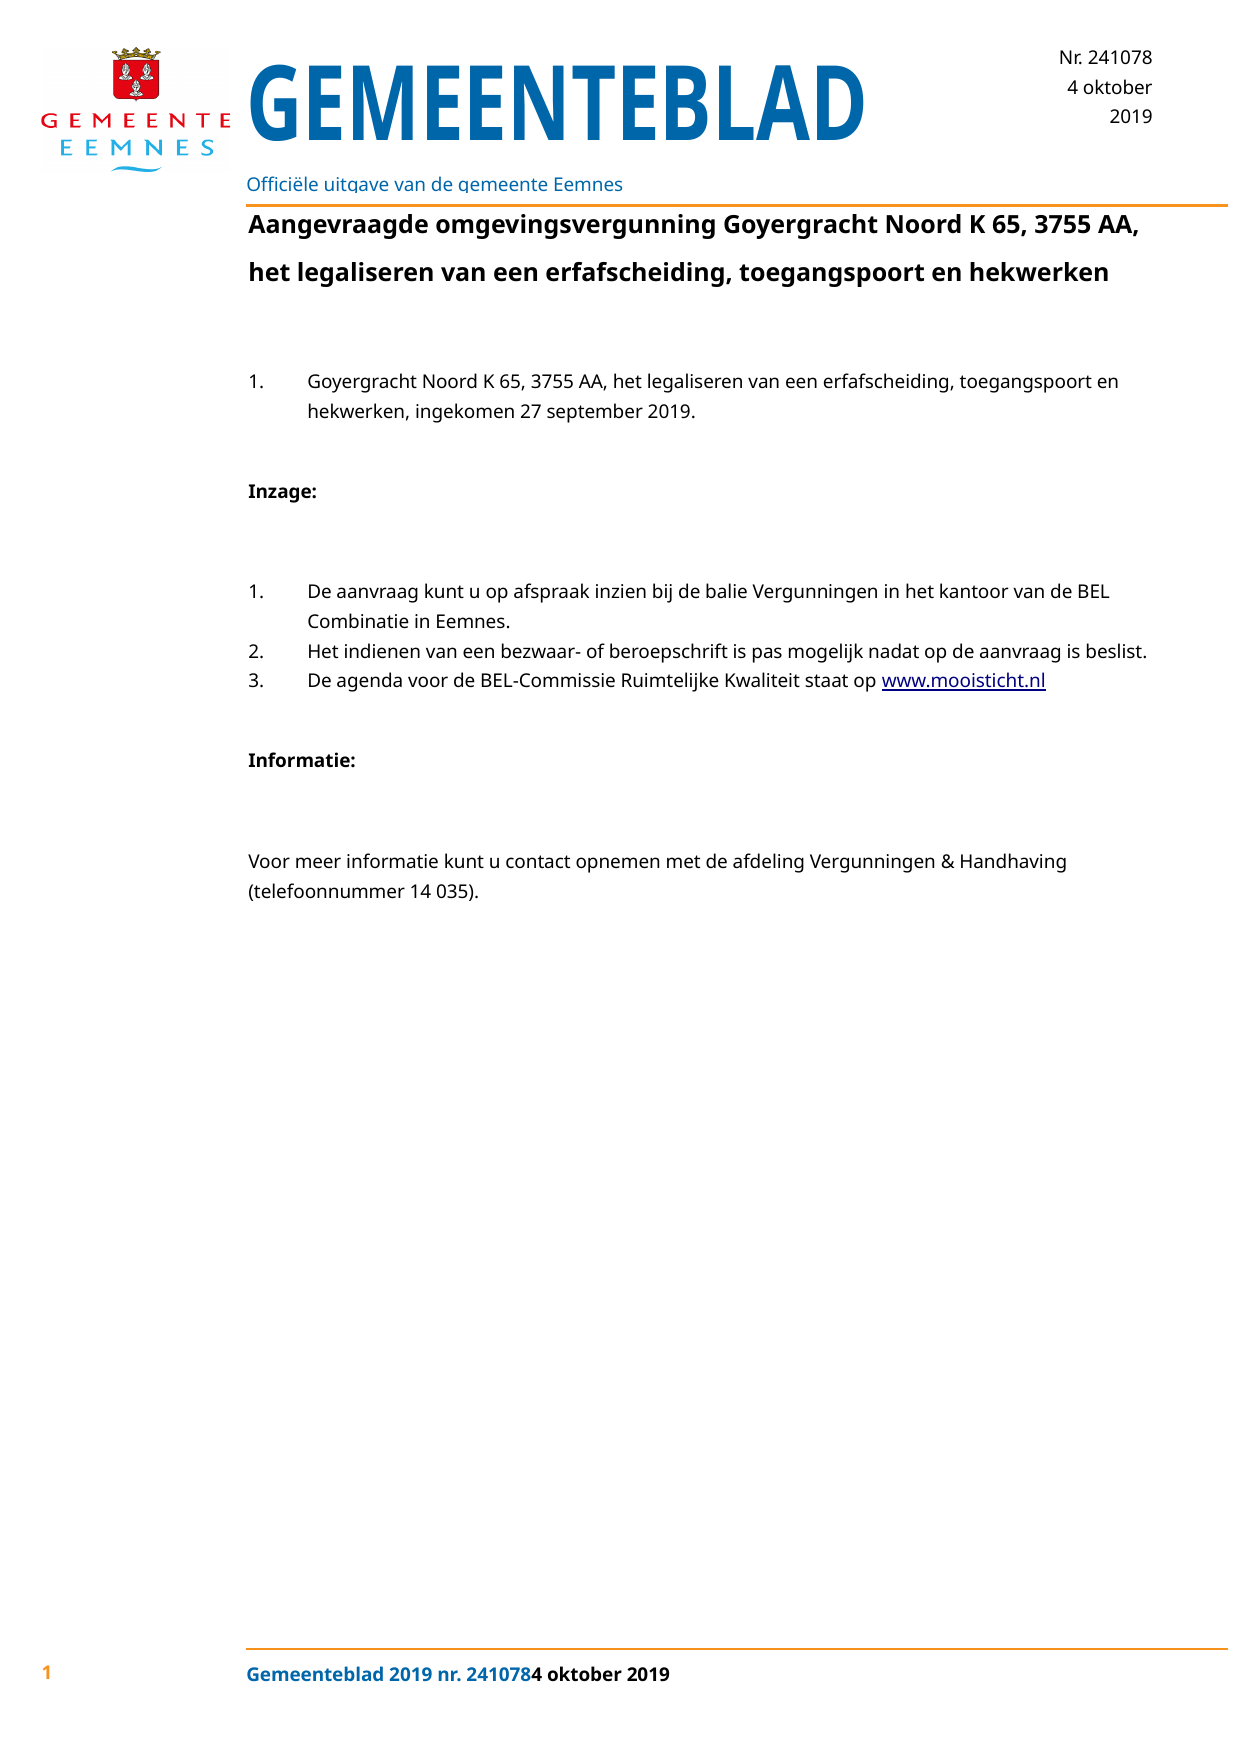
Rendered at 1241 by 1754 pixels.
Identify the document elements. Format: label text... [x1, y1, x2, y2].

list Het indienen van een bezwaar- of beroepschrift is pas mogelijk nadat op de aanvraag is beslist. [248, 638, 1152, 664]
list De agenda voor de BEL-Commissie Ruimtelijke Kwaliteit staat op www.mooisticht.nl [248, 667, 1152, 693]
list Goyergracht Noord K 65, 3755 AA, het legaliseren van een erfafscheiding, toegangspoort en hekwerken, ingekomen 27 september 2019. [248, 368, 1152, 424]
text Aangevraagde omgevingsvergunning Goyergracht Noord K 65, 3755 AA, het legaliseren van een erfafscheiding, toegangspoort en hekwerken [248, 207, 1152, 288]
picture [41, 47, 231, 172]
text Inzage: [248, 478, 1152, 504]
text Informatie: [248, 747, 1152, 773]
list De aanvraag kunt u op afspraak inzien bij de balie Vergunningen in het kantoor van de BEL Combinatie in Eemnes. [248, 579, 1152, 634]
text Voor meer informatie kunt u contact opnemen met de afdeling Vergunningen & Handhaving (telefoonnummer 14 035). [248, 848, 1152, 904]
